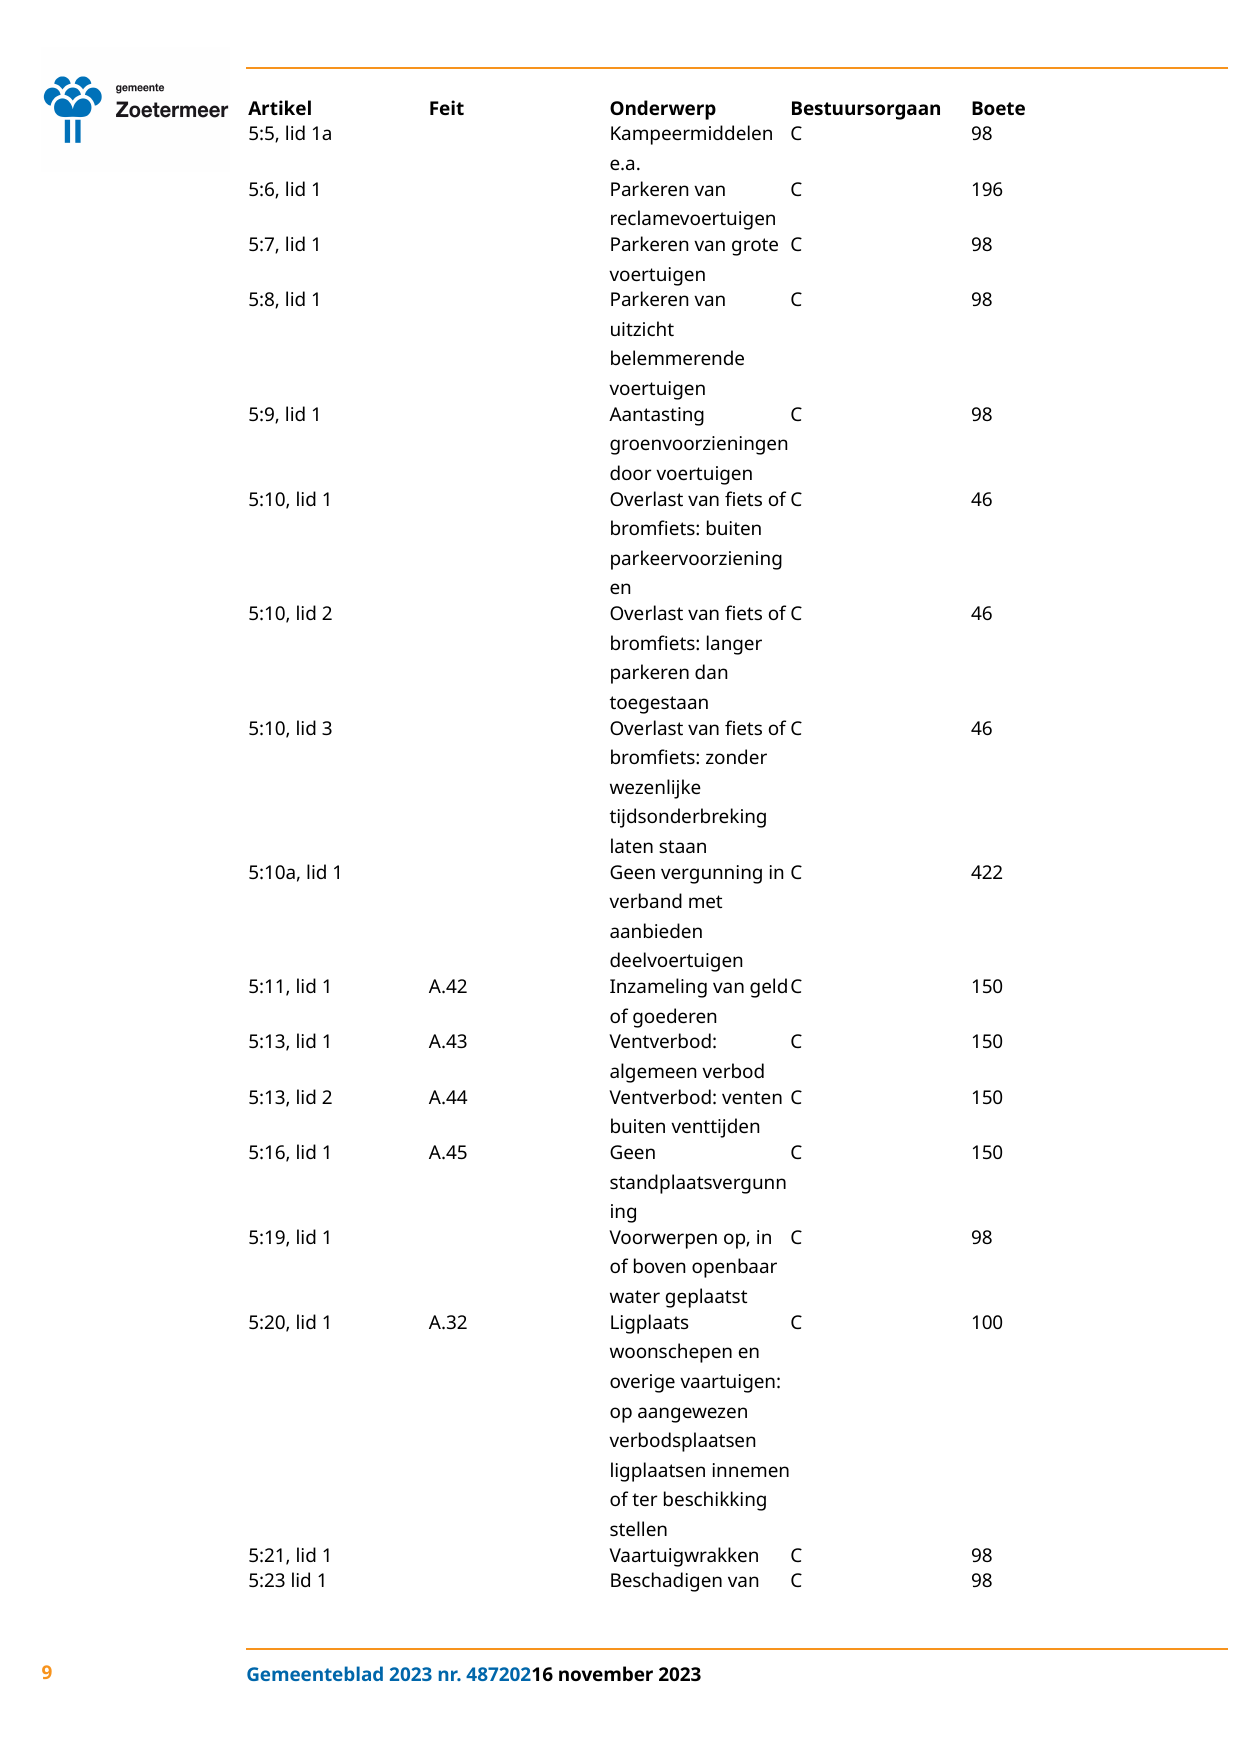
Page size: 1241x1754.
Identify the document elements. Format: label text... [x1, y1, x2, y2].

table_cell 5:13, lid 2 [248, 1084, 429, 1139]
table_cell Parkeren van uitzicht belemmerende voertuigen [609, 286, 790, 401]
table_cell 5:19, lid 1 [248, 1224, 429, 1309]
table_cell C [790, 1309, 971, 1542]
table_cell 5:6, lid 1 [248, 176, 429, 231]
table_cell 422 [971, 859, 1152, 973]
table_cell Overlast van fiets of bromfiets: langer parkeren dan toegestaan [609, 600, 790, 715]
table_cell [429, 859, 609, 973]
table_cell 98 [971, 1568, 1152, 1593]
table_header Bestuursorgaan [790, 95, 971, 121]
table_cell Ligplaats woonschepen en overige vaartuigen: op aangewezen verbodsplaatsen ligplaatsen innemen of ter beschikking stellen [609, 1309, 790, 1542]
table_cell Parkeren van reclamevoertuigen [609, 176, 790, 231]
table_cell 5:21, lid 1 [248, 1542, 429, 1568]
table_cell 98 [971, 231, 1152, 286]
table_cell [429, 1224, 609, 1309]
table_cell A.45 [429, 1139, 609, 1224]
table_cell C [790, 1224, 971, 1309]
table_cell 5:10, lid 2 [248, 600, 429, 715]
table_cell Geen standplaatsvergunning [609, 1139, 790, 1224]
table_cell C [790, 486, 971, 600]
table_header Boete [971, 95, 1152, 121]
table_cell C [790, 859, 971, 973]
table_cell Vaartuigwrakken [609, 1542, 790, 1568]
table_cell [429, 121, 609, 176]
table_cell C [790, 600, 971, 715]
table_cell Kampeermiddelen e.a. [609, 121, 790, 176]
table_cell 5:9, lid 1 [248, 401, 429, 486]
table_header Artikel [248, 95, 429, 121]
table_cell [429, 486, 609, 600]
table_cell Overlast van fiets of bromfiets: zonder wezenlijke tijdsonderbreking laten staan [609, 715, 790, 859]
table_cell C [790, 973, 971, 1029]
table_cell Beschadigen van [609, 1568, 790, 1593]
table_cell A.32 [429, 1309, 609, 1542]
table_cell [429, 600, 609, 715]
table_cell A.44 [429, 1084, 609, 1139]
table_cell 5:8, lid 1 [248, 286, 429, 401]
table_cell [429, 1568, 609, 1593]
table_cell 46 [971, 486, 1152, 600]
table_cell C [790, 1542, 971, 1568]
table_cell 150 [971, 1139, 1152, 1224]
table_cell 150 [971, 1084, 1152, 1139]
table_cell 5:23 lid 1 [248, 1568, 429, 1593]
table_cell 150 [971, 1029, 1152, 1084]
table_cell Ventverbod: venten buiten venttijden [609, 1084, 790, 1139]
table_cell C [790, 286, 971, 401]
table_cell 98 [971, 286, 1152, 401]
table_cell [429, 715, 609, 859]
table_cell Overlast van fiets of bromfiets: buiten parkeervoorzieningen [609, 486, 790, 600]
table_cell 5:20, lid 1 [248, 1309, 429, 1542]
table_cell C [790, 231, 971, 286]
table_cell C [790, 401, 971, 486]
table_cell C [790, 1084, 971, 1139]
table_cell A.42 [429, 973, 609, 1029]
table_cell C [790, 1139, 971, 1224]
table_cell [429, 401, 609, 486]
table_cell 5:16, lid 1 [248, 1139, 429, 1224]
table_cell 98 [971, 1224, 1152, 1309]
table_cell C [790, 176, 971, 231]
table_cell 98 [971, 401, 1152, 486]
table_cell Geen vergunning in verband met aanbieden deelvoertuigen [609, 859, 790, 973]
table_cell C [790, 121, 971, 176]
table_cell 5:13, lid 1 [248, 1029, 429, 1084]
table_cell 100 [971, 1309, 1152, 1542]
table_cell 5:5, lid 1a [248, 121, 429, 176]
table_cell 98 [971, 121, 1152, 176]
table_cell 5:10, lid 1 [248, 486, 429, 600]
table_header Onderwerp [609, 95, 790, 121]
table_cell 196 [971, 176, 1152, 231]
table_cell 5:7, lid 1 [248, 231, 429, 286]
table_cell Voorwerpen op, in of boven openbaar water geplaatst [609, 1224, 790, 1309]
table_cell 5:10, lid 3 [248, 715, 429, 859]
table_cell 98 [971, 1542, 1152, 1568]
table_header Feit [429, 95, 609, 121]
table_cell 5:11, lid 1 [248, 973, 429, 1029]
table_cell 46 [971, 715, 1152, 859]
table_cell Ventverbod: algemeen verbod [609, 1029, 790, 1084]
table_cell 46 [971, 600, 1152, 715]
table_cell [429, 176, 609, 231]
table_cell Aantasting groenvoorzieningen door voertuigen [609, 401, 790, 486]
table_cell [429, 286, 609, 401]
picture [41, 47, 231, 172]
table_cell Inzameling van geld of goederen [609, 973, 790, 1029]
table_cell 150 [971, 973, 1152, 1029]
table_cell C [790, 1029, 971, 1084]
table_cell C [790, 715, 971, 859]
table_cell Parkeren van grote voertuigen [609, 231, 790, 286]
table_cell [429, 231, 609, 286]
table_cell 5:10a, lid 1 [248, 859, 429, 973]
table_cell [429, 1542, 609, 1568]
table_cell A.43 [429, 1029, 609, 1084]
table_cell C [790, 1568, 971, 1593]
